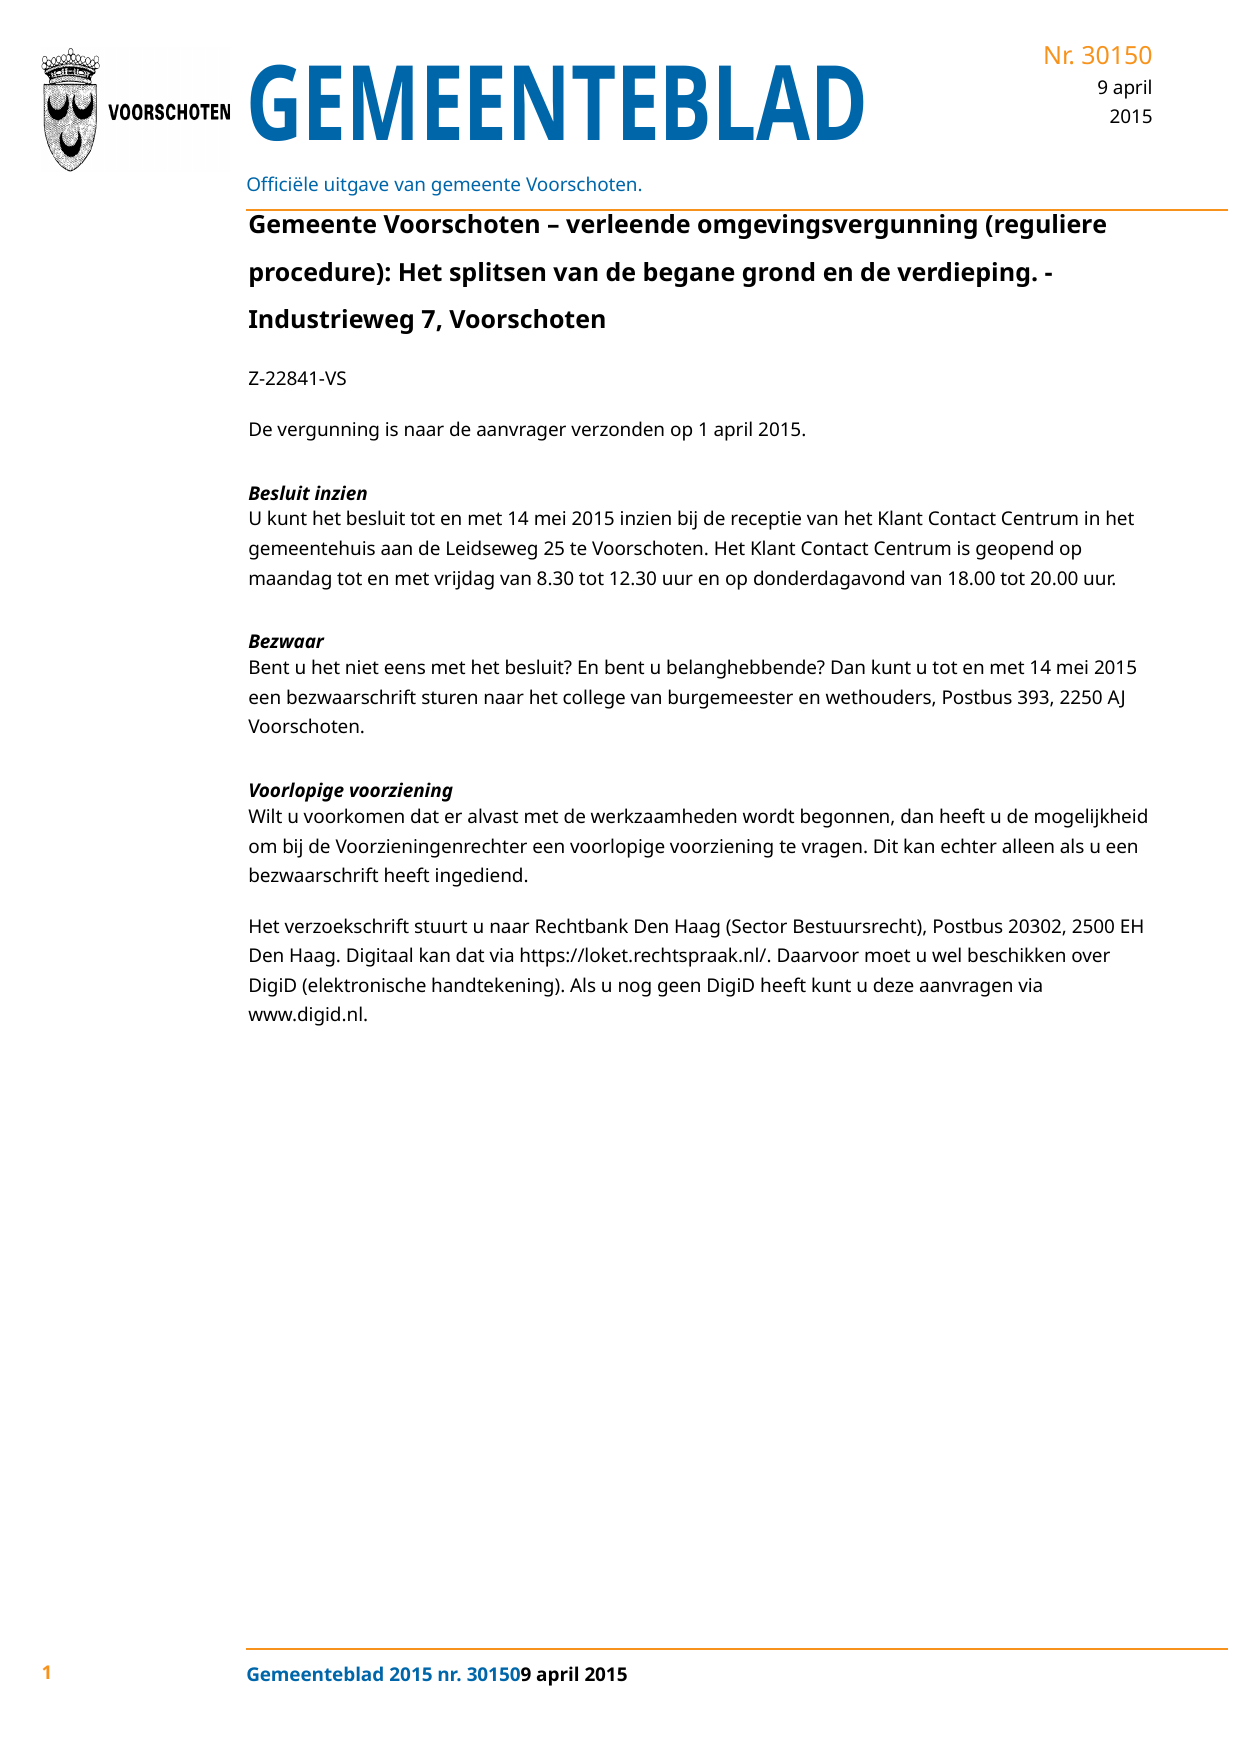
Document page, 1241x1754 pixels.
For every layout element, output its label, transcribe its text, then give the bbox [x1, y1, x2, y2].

text Bent u het niet eens met het besluit? En bent u belanghebbende? Dan kunt u tot en met 14 mei 2015 een bezwaarschrift sturen naar het college van burgemeester en wethouders, Postbus 393, 2250 AJ Voorschoten. [248, 654, 1152, 739]
text Z-22841-VS [248, 366, 1152, 391]
picture [41, 47, 231, 172]
text Besluit inzien [248, 480, 1152, 506]
text De vergunning is naar de aanvrager verzonden op 1 april 2015. [248, 416, 1152, 442]
text Gemeente Voorschoten – verleende omgevingsvergunning (reguliere procedure): Het splitsen van de begane grond en de verdieping. - Industrieweg 7, Voorschoten [248, 211, 1152, 336]
text Voorlopige voorziening [248, 778, 1152, 803]
text U kunt het besluit tot en met 14 mei 2015 inzien bij de receptie van het Klant Contact Centrum in het gemeentehuis aan de Leidseweg 25 te Voorschoten. Het Klant Contact Centrum is geopend op maandag tot en met vrijdag van 8.30 tot 12.30 uur en op donderdagavond van 18.00 tot 20.00 uur. [248, 506, 1152, 591]
text Wilt u voorkomen dat er alvast met de werkzaamheden wordt begonnen, dan heeft u de mogelijkheid om bij de Voorzieningenrechter een voorlopige voorziening te vragen. Dit kan echter alleen als u een bezwaarschrift heeft ingediend. [248, 803, 1152, 888]
text Het verzoekschrift stuurt u naar Rechtbank Den Haag (Sector Bestuursrecht), Postbus 20302, 2500 EH Den Haag. Digitaal kan dat via https://loket.rechtspraak.nl/. Daarvoor moet u wel beschikken over DigiD (elektronische handtekening). Als u nog geen DigiD heeft kunt u deze aanvragen via www.digid.nl. [248, 913, 1152, 1027]
text Bezwaar [248, 629, 1152, 654]
